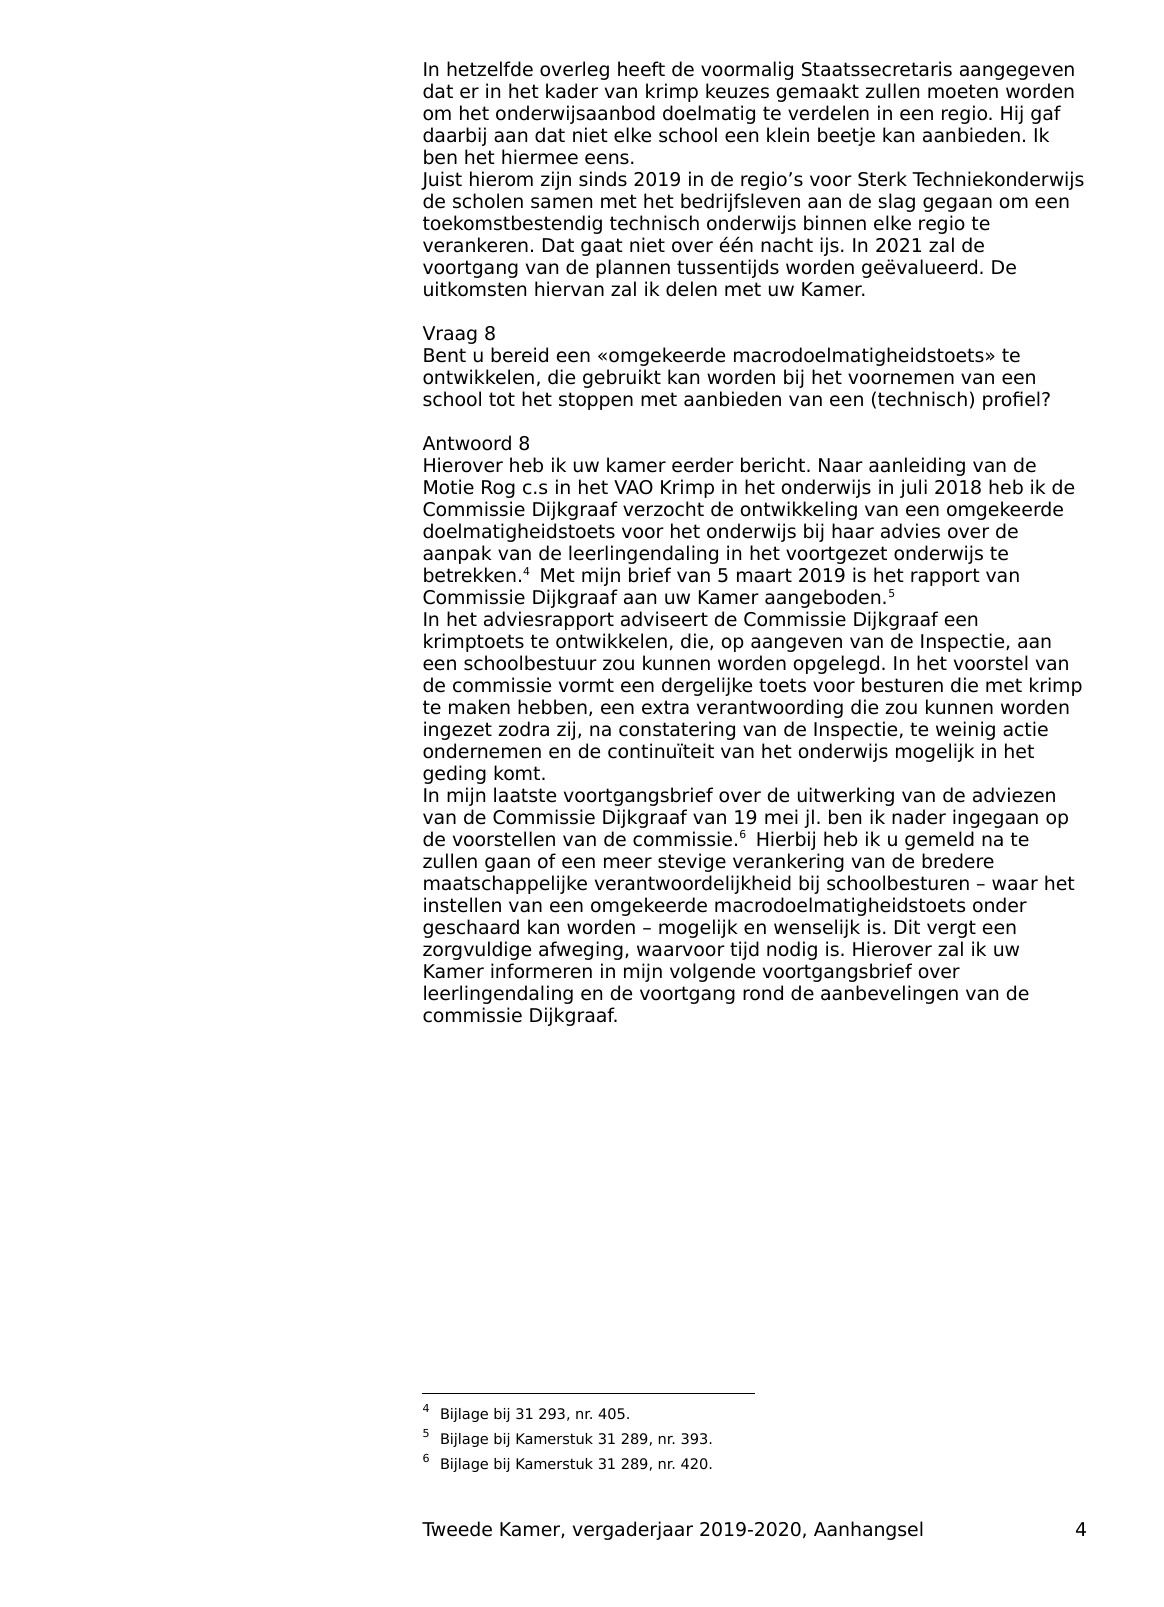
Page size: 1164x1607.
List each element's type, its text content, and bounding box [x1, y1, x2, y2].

text Bijlage bij 31 293, nr. 405. [422, 1402, 1087, 1424]
text Bijlage bij Kamerstuk 31 289, nr. 393. [422, 1427, 1087, 1449]
text Bent u bereid een «omgekeerde macrodoelmatigheidstoets» te ontwikkelen, die gebruikt kan worden bij het voornemen van een school tot het stoppen met aanbieden van een (technisch) profiel? [422, 345, 1087, 411]
text Antwoord 8 [422, 433, 1087, 455]
text In hetzelfde overleg heeft de voormalig Staatssecretaris aangegeven dat er in het kader van krimp keuzes gemaakt zullen moeten worden om het onderwijsaanbod doelmatig te verdelen in een regio. Hij gaf daarbij aan dat niet elke school een klein beetje kan aanbieden. Ik ben het hiermee eens. [422, 59, 1087, 169]
text Juist hierom zijn sinds 2019 in de regio’s voor Sterk Techniekonderwijs de scholen samen met het bedrijfsleven aan de slag gegaan om een toekomstbestendig technisch onderwijs binnen elke regio te verankeren. Dat gaat niet over één nacht ijs. In 2021 zal de voortgang van de plannen tussentijds worden geëvalueerd. De uitkomsten hiervan zal ik delen met uw Kamer. [422, 169, 1087, 301]
text Hierover heb ik uw kamer eerder bericht. Naar aanleiding van de Motie Rog c.s in het VAO Krimp in het onderwijs in juli 2018 heb ik de Commissie Dijkgraaf verzocht de ontwikkeling van een omgekeerde doelmatigheidstoets voor het onderwijs bij haar advies over de aanpak van de leerlingendaling in het voortgezet onderwijs te betrekken. Met mijn brief van 5 maart 2019 is het rapport van Commissie Dijkgraaf aan uw Kamer aangeboden. [422, 455, 1087, 609]
text In het adviesrapport adviseert de Commissie Dijkgraaf een krimptoets te ontwikkelen, die, op aangeven van de Inspectie, aan een schoolbestuur zou kunnen worden opgelegd. In het voorstel van de commissie vormt een dergelijke toets voor besturen die met krimp te maken hebben, een extra verantwoording die zou kunnen worden ingezet zodra zij, na constatering van de Inspectie, te weinig actie ondernemen en de continuïteit van het onderwijs mogelijk in het geding komt. [422, 609, 1087, 785]
text Bijlage bij Kamerstuk 31 289, nr. 420. [422, 1452, 1087, 1474]
text In mijn laatste voortgangsbrief over de uitwerking van de adviezen van de Commissie Dijkgraaf van 19 mei jl. ben ik nader ingegaan op de voorstellen van de commissie. Hierbij heb ik u gemeld na te zullen gaan of een meer stevige verankering van de bredere maatschappelijke verantwoordelijkheid bij schoolbesturen – waar het instellen van een omgekeerde macrodoelmatigheidstoets onder geschaard kan worden – mogelijk en wenselijk is. Dit vergt een zorgvuldige afweging, waarvoor tijd nodig is. Hierover zal ik uw Kamer informeren in mijn volgende voortgangsbrief over leerlingendaling en de voortgang rond de aanbevelingen van de commissie Dijkgraaf. [422, 785, 1087, 1027]
text Vraag 8 [422, 323, 1087, 345]
